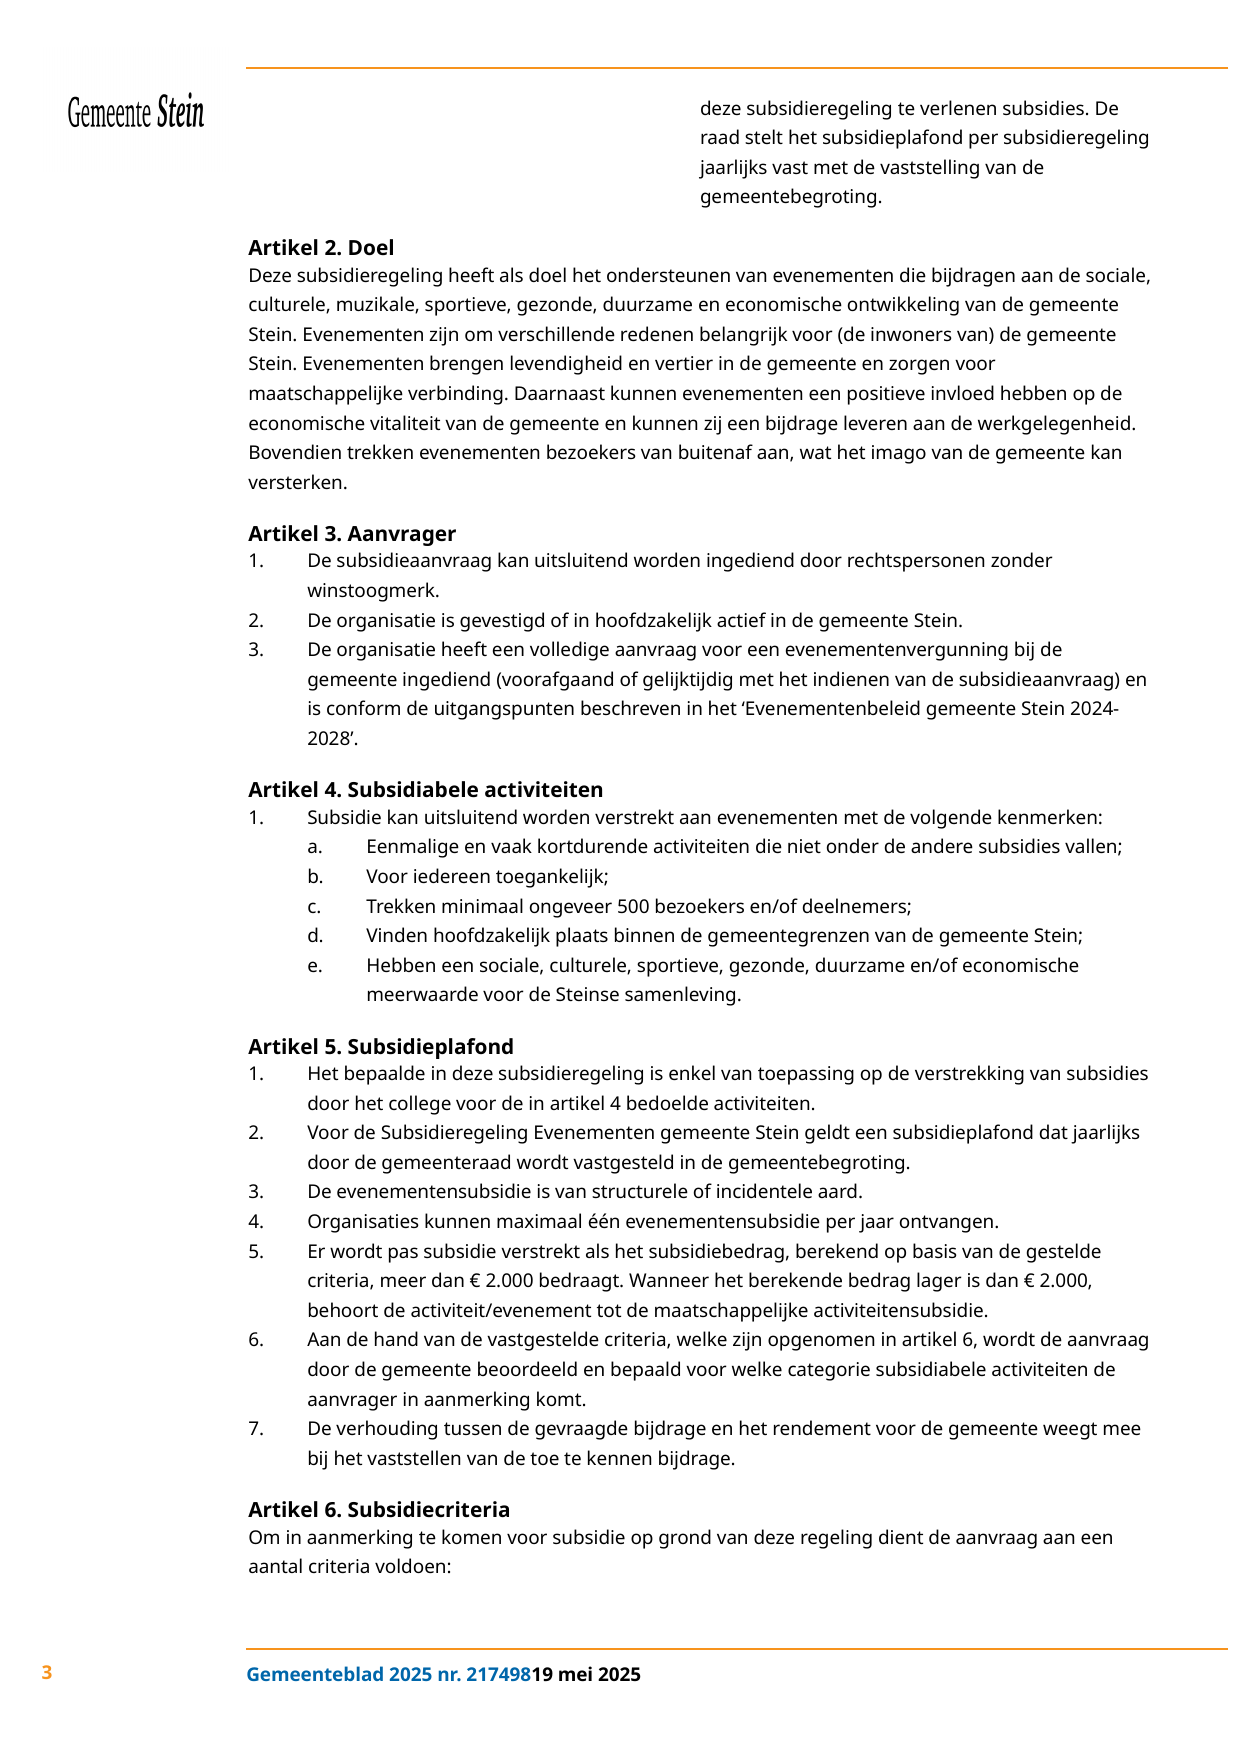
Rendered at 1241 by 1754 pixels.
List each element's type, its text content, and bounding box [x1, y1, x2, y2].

list Voor iedereen toegankelijk; [307, 863, 1152, 889]
text Artikel 3. Aanvrager [248, 519, 1152, 548]
list De organisatie is gevestigd of in hoofdzakelijk actief in de gemeente Stein. [248, 607, 1152, 633]
text Artikel 6. Subsidiecriteria [248, 1495, 1152, 1524]
list De verhouding tussen de gevraagde bijdrage en het rendement voor de gemeente weegt mee bij het vaststellen van de toe te kennen bijdrage. [248, 1415, 1152, 1471]
list Trekken minimaal ongeveer 500 bezoekers en/of deelnemers; [307, 893, 1152, 918]
list Aan de hand van de vastgestelde criteria, welke zijn opgenomen in artikel 6, wordt de aanvraag door de gemeente beoordeeld en bepaald voor welke categorie subsidiabele activiteiten de aanvrager in aanmerking komt. [248, 1327, 1152, 1412]
text Artikel 2. Doel [248, 233, 1152, 262]
list Organisaties kunnen maximaal één evenementensubsidie per jaar ontvangen. [248, 1208, 1152, 1234]
list Subsidie kan uitsluitend worden verstrekt aan evenementen met de volgende kenmerken: [248, 804, 1152, 830]
text Artikel 5. Subsidieplafond [248, 1032, 1152, 1060]
text Deze subsidieregeling heeft als doel het ondersteunen van evenementen die bijdragen aan de sociale, culturele, muzikale, sportieve, gezonde, duurzame en economische ontwikkeling van de gemeente Stein. Evenementen zijn om verschillende redenen belangrijk voor (de inwoners van) de gemeente Stein. Evenementen brengen levendigheid en vertier in de gemeente en zorgen voor maatschappelijke verbinding. Daarnaast kunnen evenementen een positieve invloed hebben op de economische vitaliteit van de gemeente en kunnen zij een bijdrage leveren aan de werkgelegenheid. Bovendien trekken evenementen bezoekers van buitenaf aan, wat het imago van de gemeente kan versterken. [248, 262, 1152, 494]
list Vinden hoofdzakelijk plaats binnen de gemeentegrenzen van de gemeente Stein; [307, 922, 1152, 948]
list Hebben een sociale, culturele, sportieve, gezonde, duurzame en/of economische meerwaarde voor de Steinse samenleving. [307, 952, 1152, 1007]
text Artikel 4. Subsidiabele activiteiten [248, 776, 1152, 804]
list Er wordt pas subsidie verstrekt als het subsidiebedrag, berekend op basis van de gestelde criteria, meer dan € 2.000 bedraagt. Wanneer het berekende bedrag lager is dan € 2.000, behoort de activiteit/evenement tot de maatschappelijke activiteitensubsidie. [248, 1238, 1152, 1323]
list De subsidieaanvraag kan uitsluitend worden ingediend door rechtspersonen zonder winstoogmerk. [248, 548, 1152, 603]
list Eenmalige en vaak kortdurende activiteiten die niet onder de andere subsidies vallen; [307, 834, 1152, 859]
table_cell deze subsidieregeling te verlenen subsidies. De raad stelt het subsidieplafond per subsidieregeling jaarlijks vast met de vaststelling van de gemeentebegroting. [700, 95, 1152, 209]
picture [41, 47, 231, 172]
list Het bepaalde in deze subsidieregeling is enkel van toepassing op de verstrekking van subsidies door het college voor de in artikel 4 bedoelde activiteiten. [248, 1060, 1152, 1116]
text Om in aanmerking te komen voor subsidie op grond van deze regeling dient de aanvraag aan een aantal criteria voldoen: [248, 1524, 1152, 1579]
table_cell [248, 95, 700, 209]
list Voor de Subsidieregeling Evenementen gemeente Stein geldt een subsidieplafond dat jaarlijks door de gemeenteraad wordt vastgesteld in de gemeentebegroting. [248, 1119, 1152, 1175]
list De evenementensubsidie is van structurele of incidentele aard. [248, 1179, 1152, 1204]
list De organisatie heeft een volledige aanvraag voor een evenementenvergunning bij de gemeente ingediend (voorafgaand of gelijktijdig met het indienen van de subsidieaanvraag) en is conform de uitgangspunten beschreven in het ‘Evenementenbeleid gemeente Stein 2024-2028’. [248, 636, 1152, 751]
